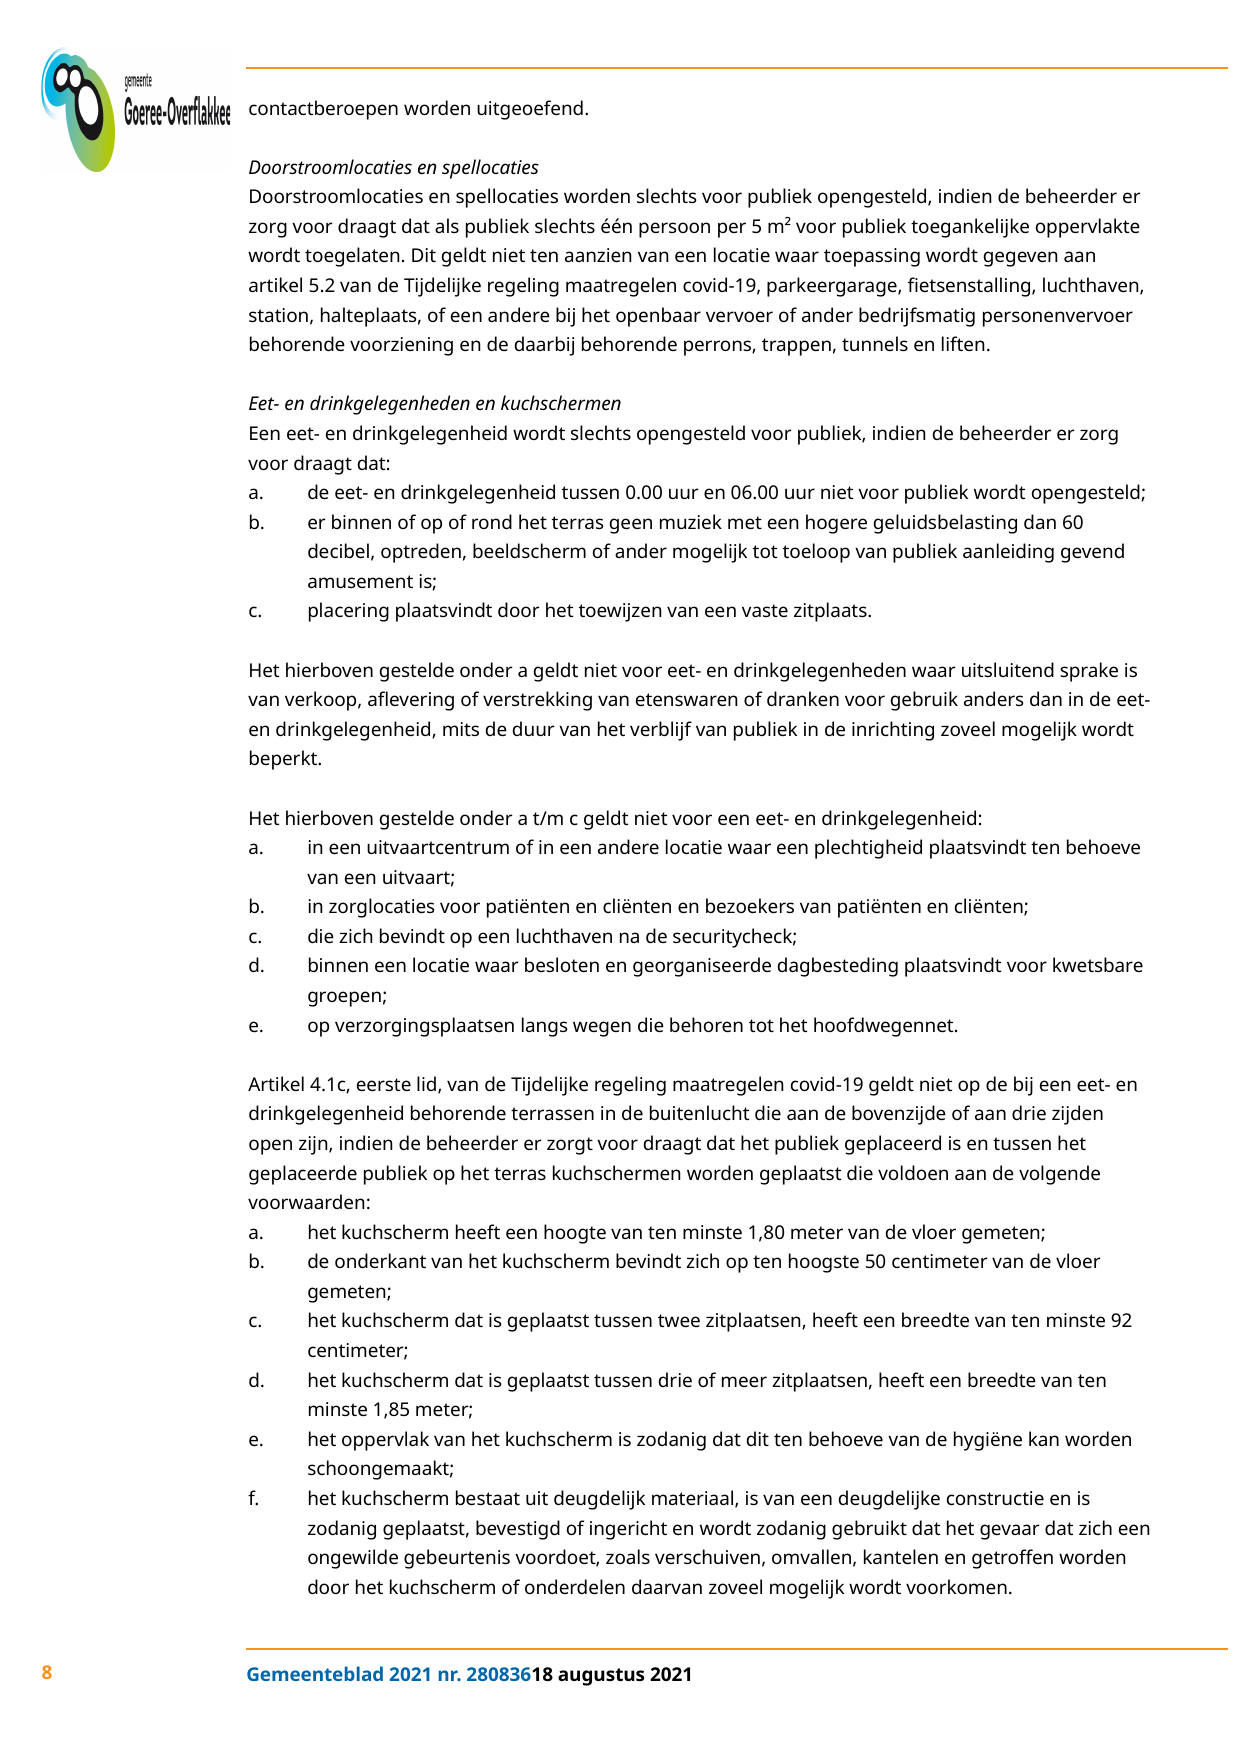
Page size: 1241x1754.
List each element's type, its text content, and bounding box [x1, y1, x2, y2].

list in zorglocaties voor patiënten en cliënten en bezoekers van patiënten en cliënten; [248, 893, 1152, 919]
text Artikel 4.1c, eerste lid, van de Tijdelijke regeling maatregelen covid-19 geldt niet op de bij een eet- en drinkgelegenheid behorende terrassen in de buitenlucht die aan de bovenzijde of aan drie zijden open zijn, indien de beheerder er zorgt voor draagt dat het publiek geplaceerd is en tussen het geplaceerde publiek op het terras kuchschermen worden geplaatst die voldoen aan de volgende voorwaarden: [248, 1071, 1152, 1215]
list het kuchscherm dat is geplaatst tussen drie of meer zitplaatsen, heeft een breedte van ten minste 1,85 meter; [248, 1367, 1152, 1422]
list de onderkant van het kuchscherm bevindt zich op ten hoogste 50 centimeter van de vloer gemeten; [248, 1248, 1152, 1304]
list op verzorgingsplaatsen langs wegen die behoren tot het hoofdwegennet. [248, 1012, 1152, 1038]
list placering plaatsvindt door het toewijzen van een vaste zitplaats. [248, 598, 1152, 623]
text contactberoepen worden uitgeoefend. [248, 95, 1152, 121]
list het kuchscherm dat is geplaatst tussen twee zitplaatsen, heeft een breedte van ten minste 92 centimeter; [248, 1308, 1152, 1363]
text Eet- en drinkgelegenheden en kuchschermen [248, 391, 1152, 416]
list in een uitvaartcentrum of in een andere locatie waar een plechtigheid plaatsvindt ten behoeve van een uitvaart; [248, 834, 1152, 890]
picture [41, 47, 231, 172]
list binnen een locatie waar besloten en georganiseerde dagbesteding plaatsvindt voor kwetsbare groepen; [248, 953, 1152, 1008]
text Doorstroomlocaties en spellocaties worden slechts voor publiek opengesteld, indien de beheerder er zorg voor draagt dat als publiek slechts één persoon per 5 m² voor publiek toegankelijke oppervlakte wordt toegelaten. Dit geldt niet ten aanzien van een locatie waar toepassing wordt gegeven aan artikel 5.2 van de Tijdelijke regeling maatregelen covid-19, parkeergarage, fietsenstalling, luchthaven, station, halteplaats, of een andere bij het openbaar vervoer of ander bedrijfsmatig personenvervoer behorende voorziening en de daarbij behorende perrons, trappen, tunnels en liften. [248, 183, 1152, 357]
text Doorstroomlocaties en spellocaties [248, 154, 1152, 180]
text Het hierboven gestelde onder a geldt niet voor eet- en drinkgelegenheden waar uitsluitend sprake is van verkoop, aflevering of verstrekking van etenswaren of dranken voor gebruik anders dan in de eet- en drinkgelegenheid, mits de duur van het verblijf van publiek in de inrichting zoveel mogelijk wordt beperkt. [248, 657, 1152, 771]
text Een eet- en drinkgelegenheid wordt slechts opengesteld voor publiek, indien de beheerder er zorg voor draagt dat: [248, 420, 1152, 476]
text Het hierboven gestelde onder a t/m c geldt niet voor een eet- en drinkgelegenheid: [248, 805, 1152, 831]
list het kuchscherm heeft een hoogte van ten minste 1,80 meter van de vloer gemeten; [248, 1219, 1152, 1245]
list het kuchscherm bestaat uit deugdelijk materiaal, is van een deugdelijke constructie en is zodanig geplaatst, bevestigd of ingericht en wordt zodanig gebruikt dat het gevaar dat zich een ongewilde gebeurtenis voordoet, zoals verschuiven, omvallen, kantelen en getroffen worden door het kuchscherm of onderdelen daarvan zoveel mogelijk wordt voorkomen. [248, 1485, 1152, 1600]
list er binnen of op of rond het terras geen muziek met een hogere geluidsbelasting dan 60 decibel, optreden, beeldscherm of ander mogelijk tot toeloop van publiek aanleiding gevend amusement is; [248, 509, 1152, 594]
list het oppervlak van het kuchscherm is zodanig dat dit ten behoeve van de hygiëne kan worden schoongemaakt; [248, 1426, 1152, 1481]
list die zich bevindt op een luchthaven na de securitycheck; [248, 923, 1152, 949]
list de eet- en drinkgelegenheid tussen 0.00 uur en 06.00 uur niet voor publiek wordt opengesteld; [248, 479, 1152, 505]
